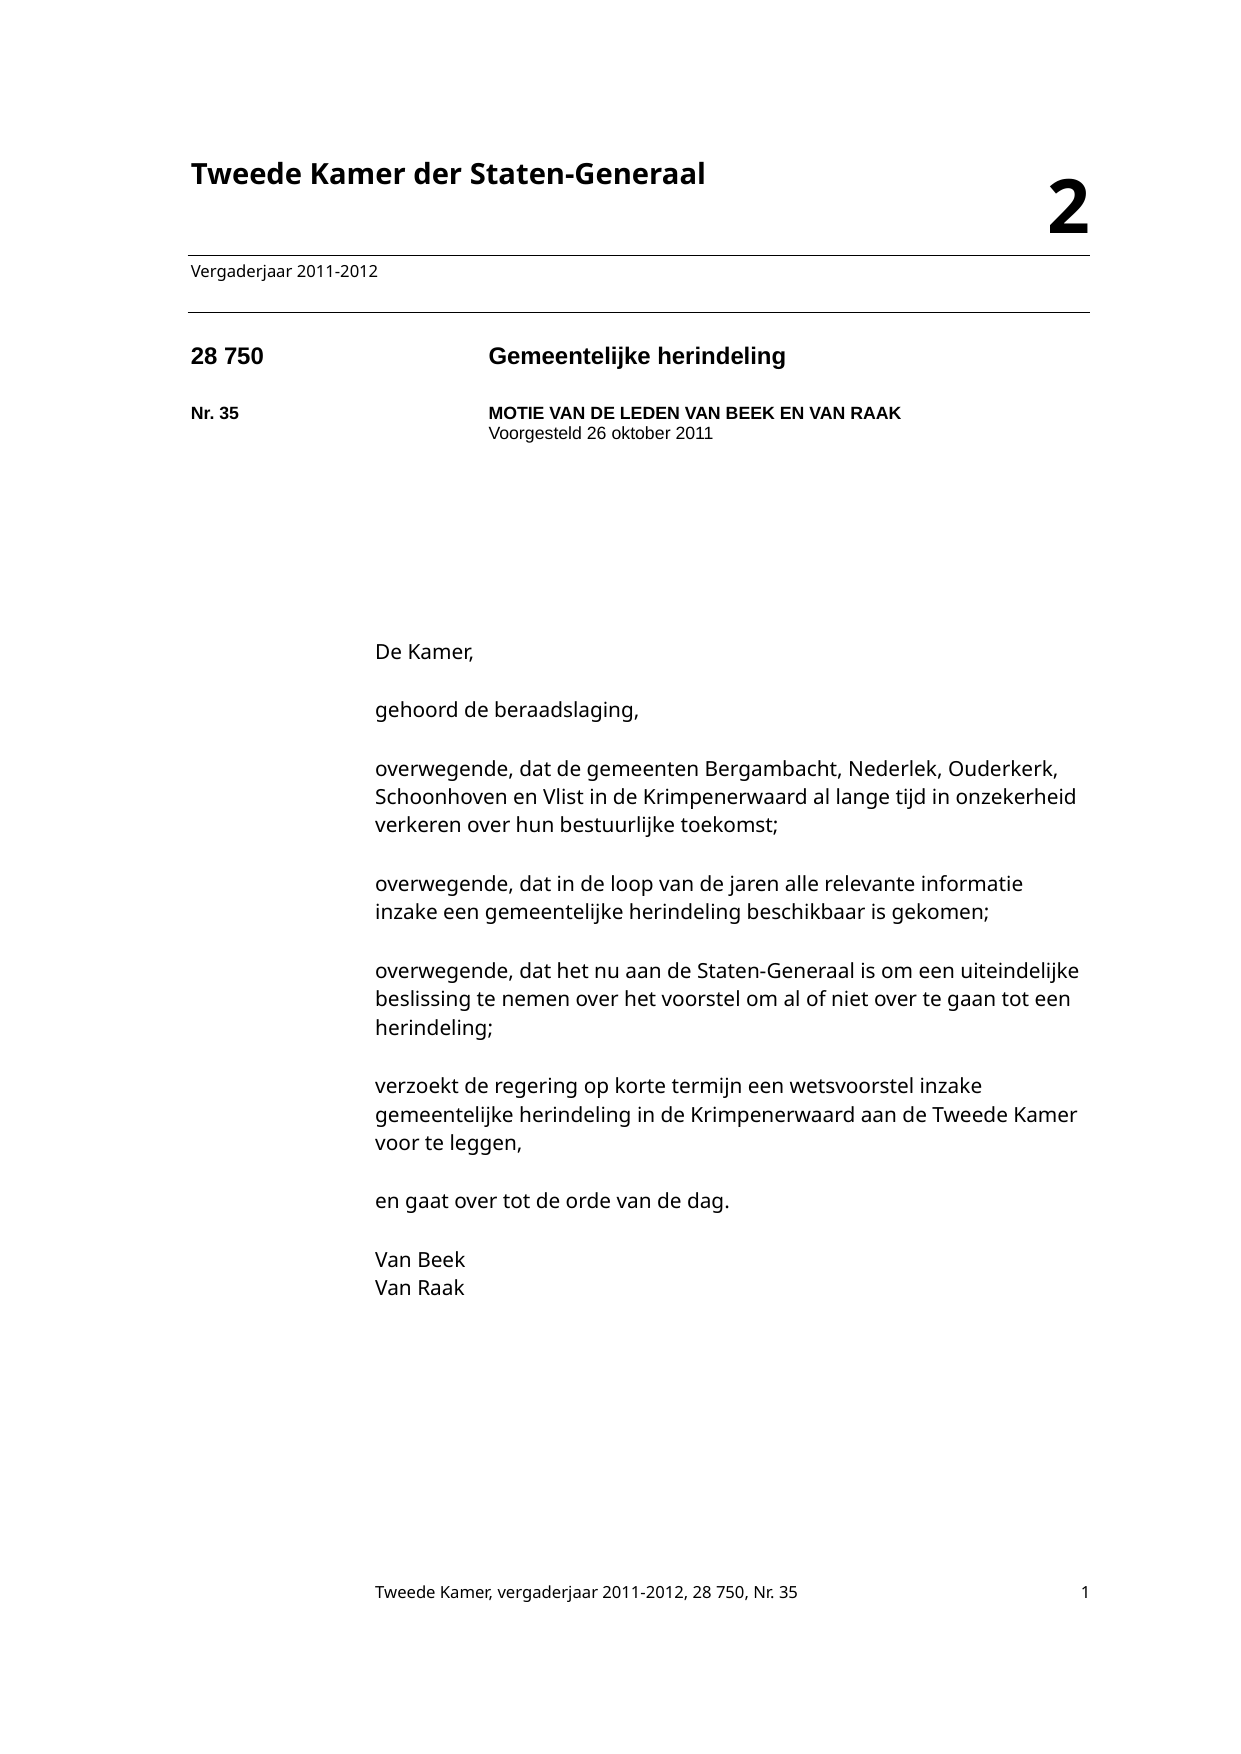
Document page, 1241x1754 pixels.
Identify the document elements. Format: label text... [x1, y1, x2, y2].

table_cell Vergaderjaar 2011-2012 [188, 256, 485, 312]
table_cell [485, 313, 1090, 339]
table_header Tweede Kamer der Staten-Generaal [188, 150, 909, 255]
text Van Beek [375, 1245, 1090, 1273]
text en gaat over tot de orde van de dag. [375, 1187, 1090, 1215]
text overwegende, dat in de loop van de jaren alle relevante informatie inzake een gemeentelijke herindeling beschikbaar is gekomen; [375, 869, 1090, 926]
table_cell MOTIE VAN DE LEDEN VAN BEEK EN VAN RAAK Voorgesteld 26 oktober 2011 [485, 399, 1090, 518]
text overwegende, dat de gemeenten Bergambacht, Nederlek, Ouderkerk, Schoonhoven en Vlist in de Krimpenerwaard al lange tijd in onzekerheid verkeren over hun bestuurlijke toekomst; [375, 754, 1090, 839]
table_cell [485, 256, 1090, 312]
text verzoekt de regering op korte termijn een wetsvoorstel inzake gemeentelijke herindeling in de Krimpenerwaard aan de Tweede Kamer voor te leggen, [375, 1071, 1090, 1157]
table_cell Nr. 35 [188, 399, 485, 518]
text De Kamer, [375, 637, 1090, 665]
table_header 2 [910, 150, 1090, 255]
text gehoord de beraadslaging, [375, 695, 1090, 724]
table_cell 28 750 [188, 339, 485, 399]
table_cell [188, 313, 485, 339]
text Van Raak [375, 1273, 1090, 1302]
text overwegende, dat het nu aan de Staten-Generaal is om een uiteindelijke beslissing te nemen over het voorstel om al of niet over te gaan tot een herindeling; [375, 956, 1090, 1041]
table_cell Gemeentelijke herindeling [485, 339, 1090, 399]
